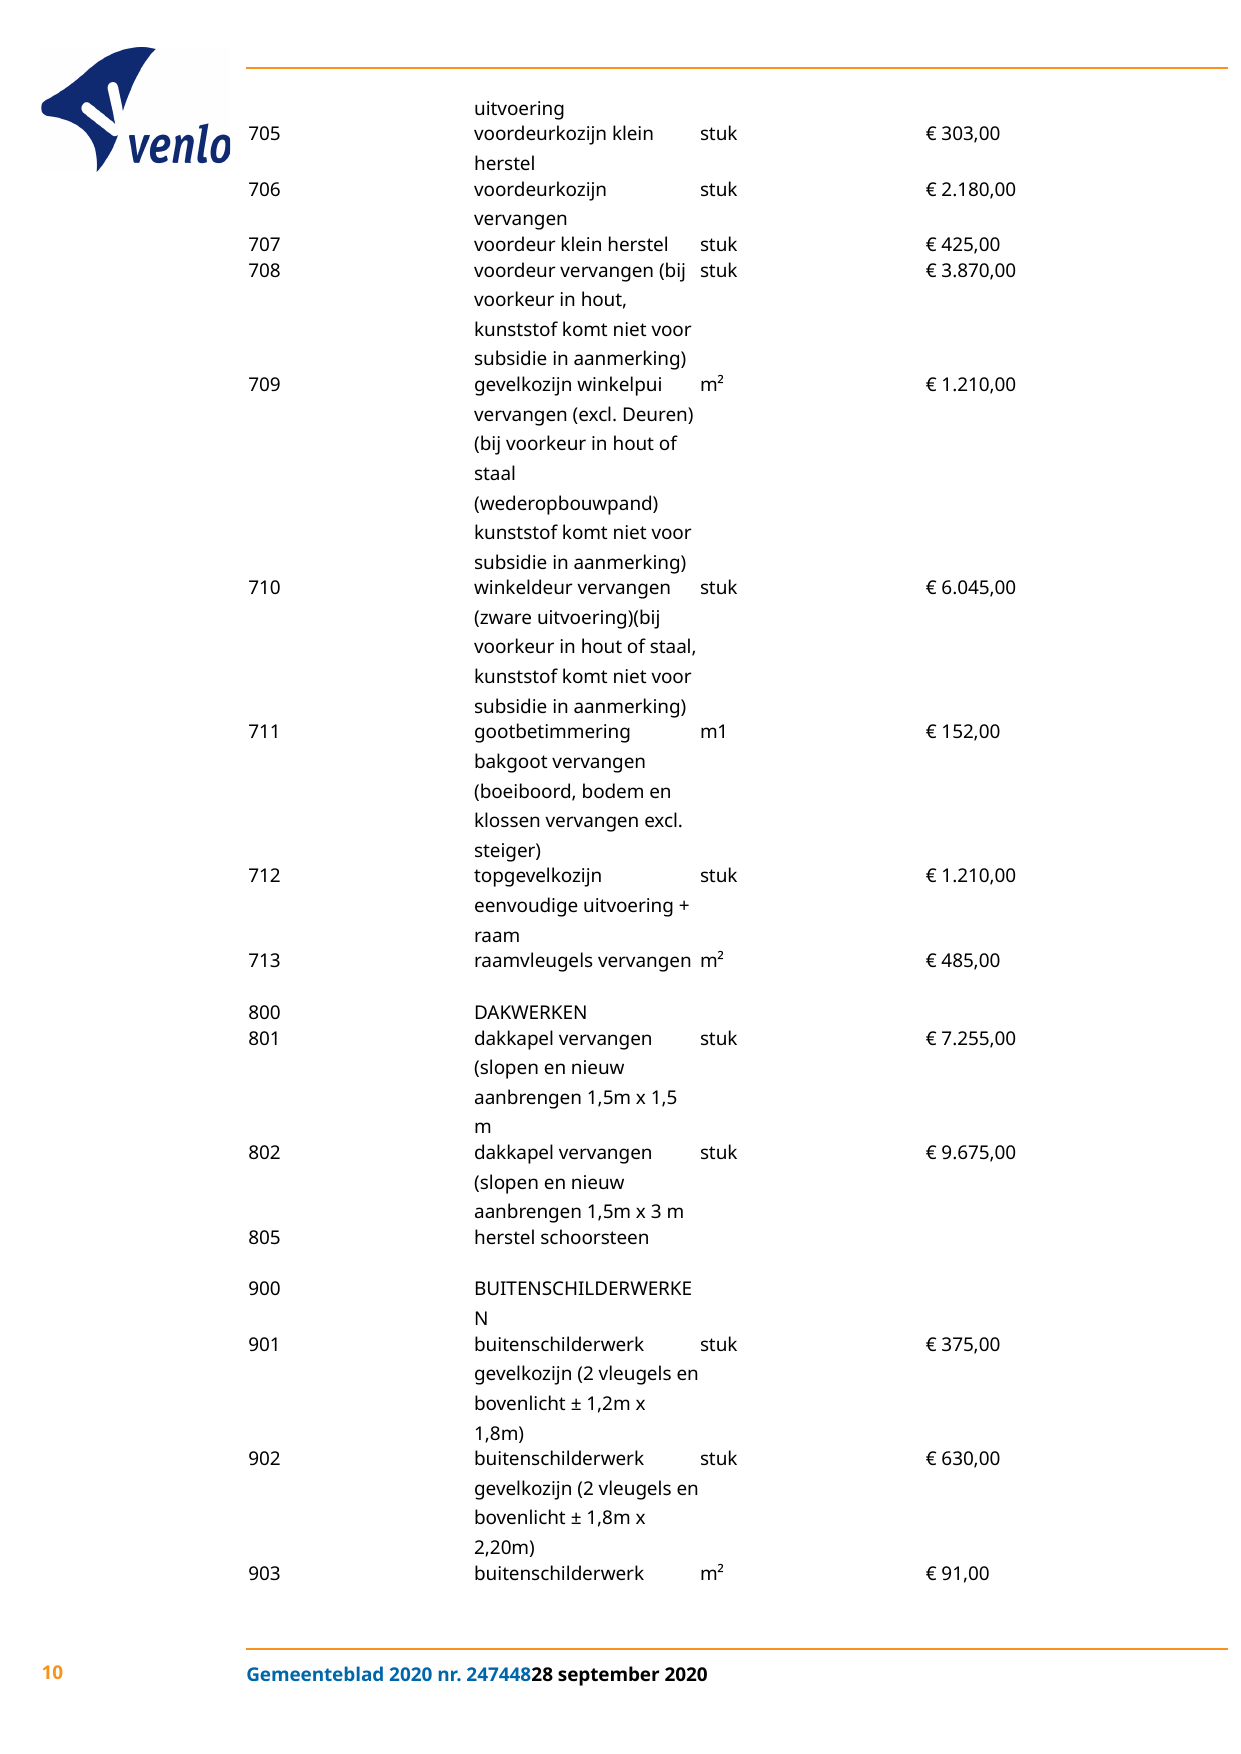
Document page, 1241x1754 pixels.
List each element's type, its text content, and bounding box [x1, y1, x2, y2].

picture [41, 47, 231, 172]
table_cell [248, 973, 474, 999]
table_cell BUITENSCHILDERWERKEN [474, 1276, 700, 1331]
table_cell 712 [248, 863, 474, 948]
table_cell 902 [248, 1445, 474, 1560]
table_cell € 152,00 [926, 719, 1152, 863]
table_cell gevelkozijn winkelpui vervangen (excl. Deuren) (bij voorkeur in hout of staal (wederopbouwpand) kunststof komt niet voor subsidie in aanmerking) [474, 371, 700, 574]
table_cell stuk [700, 1331, 926, 1445]
table_cell [700, 1276, 926, 1331]
table_cell herstel schoorsteen [474, 1224, 700, 1250]
table_cell 713 [248, 948, 474, 973]
table_cell [248, 95, 474, 121]
table_cell buitenschilderwerk [474, 1560, 700, 1586]
table_cell [700, 1224, 926, 1250]
table_cell [700, 1250, 926, 1276]
table_cell [700, 999, 926, 1025]
table_cell [700, 973, 926, 999]
table_cell stuk [700, 121, 926, 176]
table_cell topgevelkozijn eenvoudige uitvoering + raam [474, 863, 700, 948]
table_cell stuk [700, 231, 926, 257]
table_cell € 6.045,00 [926, 575, 1152, 719]
table_cell 705 [248, 121, 474, 176]
table_cell gootbetimmering bakgoot vervangen (boeiboord, bodem en klossen vervangen excl. steiger) [474, 719, 700, 863]
table_cell € 1.210,00 [926, 371, 1152, 574]
table_cell [700, 95, 926, 121]
table_cell 805 [248, 1224, 474, 1250]
table_cell € 3.870,00 [926, 257, 1152, 371]
table_cell 802 [248, 1139, 474, 1224]
table_cell 710 [248, 575, 474, 719]
table_cell 708 [248, 257, 474, 371]
table_cell voordeurkozijn vervangen [474, 176, 700, 231]
table_cell stuk [700, 257, 926, 371]
table_cell m² [700, 948, 926, 973]
table_cell winkeldeur vervangen (zware uitvoering)(bij voorkeur in hout of staal, kunststof komt niet voor subsidie in aanmerking) [474, 575, 700, 719]
table_cell € 485,00 [926, 948, 1152, 973]
table_cell 711 [248, 719, 474, 863]
table_cell € 7.255,00 [926, 1025, 1152, 1139]
table_cell stuk [700, 1445, 926, 1560]
table_cell dakkapel vervangen (slopen en nieuw aanbrengen 1,5m x 1,5 m [474, 1025, 700, 1139]
table_cell stuk [700, 575, 926, 719]
table_cell buitenschilderwerk gevelkozijn (2 vleugels en bovenlicht ± 1,2m x 1,8m) [474, 1331, 700, 1445]
table_cell € 1.210,00 [926, 863, 1152, 948]
table_cell voordeurkozijn klein herstel [474, 121, 700, 176]
table_cell buitenschilderwerk gevelkozijn (2 vleugels en bovenlicht ± 1,8m x 2,20m) [474, 1445, 700, 1560]
table_cell 901 [248, 1331, 474, 1445]
table_cell [926, 1276, 1152, 1331]
table_cell [926, 1224, 1152, 1250]
table_cell [248, 1250, 474, 1276]
table_cell [926, 1250, 1152, 1276]
table_cell 903 [248, 1560, 474, 1586]
table_cell € 2.180,00 [926, 176, 1152, 231]
table_cell € 425,00 [926, 231, 1152, 257]
table_cell stuk [700, 863, 926, 948]
table_cell 709 [248, 371, 474, 574]
table_cell € 303,00 [926, 121, 1152, 176]
table_cell DAKWERKEN [474, 999, 700, 1025]
table_cell 900 [248, 1276, 474, 1331]
table_cell € 630,00 [926, 1445, 1152, 1560]
table_cell 707 [248, 231, 474, 257]
table_cell 706 [248, 176, 474, 231]
table_cell raamvleugels vervangen [474, 948, 700, 973]
table_cell voordeur klein herstel [474, 231, 700, 257]
table_cell [926, 95, 1152, 121]
table_cell stuk [700, 176, 926, 231]
table_cell uitvoering [474, 95, 700, 121]
table_cell [474, 973, 700, 999]
table_cell dakkapel vervangen (slopen en nieuw aanbrengen 1,5m x 3 m [474, 1139, 700, 1224]
table_cell 800 [248, 999, 474, 1025]
table_cell [926, 973, 1152, 999]
table_cell 801 [248, 1025, 474, 1139]
table_cell stuk [700, 1139, 926, 1224]
table_cell m² [700, 371, 926, 574]
table_cell [926, 999, 1152, 1025]
table_cell m² [700, 1560, 926, 1586]
table_cell € 375,00 [926, 1331, 1152, 1445]
table_cell voordeur vervangen (bij voorkeur in hout, kunststof komt niet voor subsidie in aanmerking) [474, 257, 700, 371]
table_cell m1 [700, 719, 926, 863]
table_cell € 9.675,00 [926, 1139, 1152, 1224]
table_cell stuk [700, 1025, 926, 1139]
table_cell [474, 1250, 700, 1276]
table_cell € 91,00 [926, 1560, 1152, 1586]
